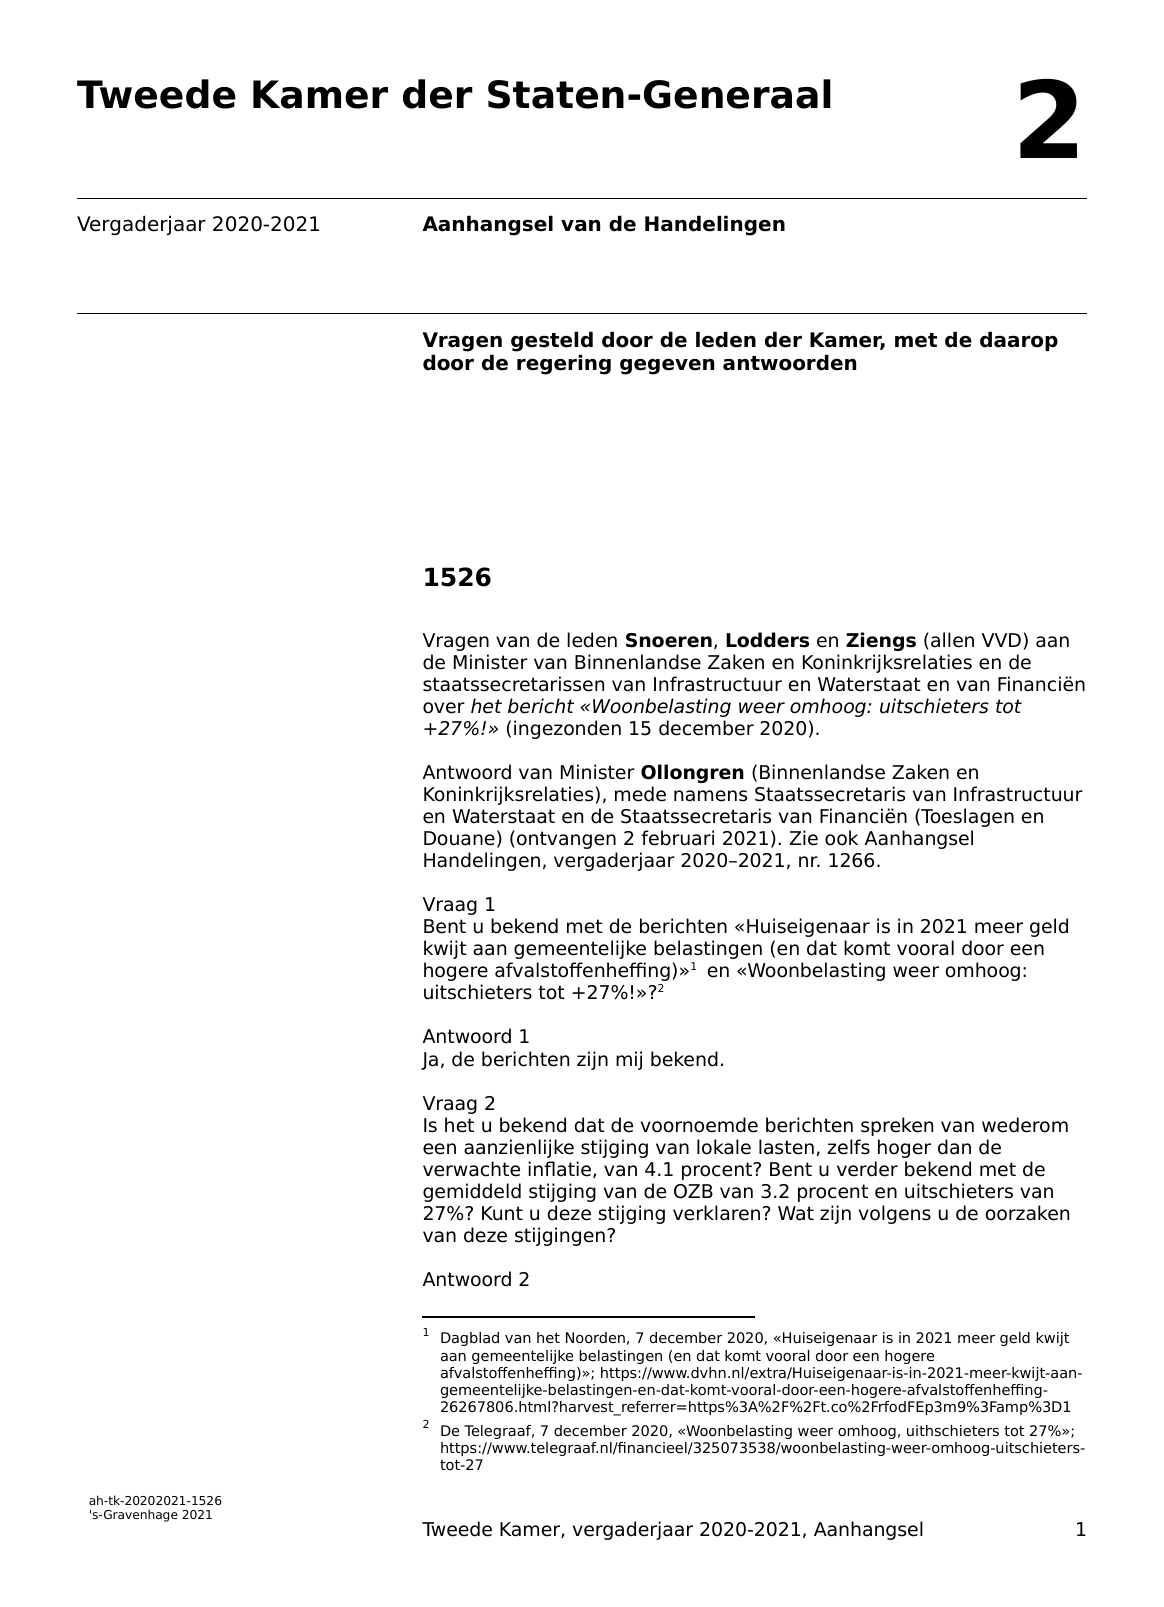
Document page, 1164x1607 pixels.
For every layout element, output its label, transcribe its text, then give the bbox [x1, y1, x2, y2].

table_cell [77, 314, 422, 375]
text Dagblad van het Noorden, 7 december 2020, «Huiseigenaar is in 2021 meer geld kwijt aan gemeentelijke belastingen (en dat komt vooral door een hogere afvalstoffenheffing)»; https://www.dvhn.nl/extra/Huiseigenaar-is-in-2021-meer-kwijt-aan-gemeentelijke-belastingen-en-dat-komt-vooral-door-een-hogere-afvalstoffenheffing-26267806.html?harvest_referrer=https%3A%2F%2Ft.co%2FrfodFEp3m9%3Famp%3D1 [422, 1326, 1087, 1416]
text De Telegraaf, 7 december 2020, «Woonbelasting weer omhoog, uithschieters tot 27%»; https://www.telegraaf.nl/financieel/325073538/woonbelasting-weer-omhoog-uitschieters-tot-27 [422, 1418, 1087, 1474]
table_header Tweede Kamer der Staten-Generaal [77, 59, 886, 198]
table_cell Vragen gesteld door de leden der Kamer, met de daarop door de regering gegeven antwoorden [422, 314, 1087, 375]
table_header 2 [886, 59, 1087, 198]
text Vraag 1 [422, 894, 1087, 916]
text Vraag 2 [422, 1093, 1087, 1114]
text Ja, de berichten zijn mij bekend. [422, 1048, 1087, 1070]
text Antwoord 1 [422, 1026, 1087, 1048]
text Is het u bekend dat de voornoemde berichten spreken van wederom een aanzienlijke stijging van lokale lasten, zelfs hoger dan de verwachte inflatie, van 4.1 procent? Bent u verder bekend met de gemiddeld stijging van de OZB van 3.2 procent en uitschieters van 27%? Kunt u deze stijging verklaren? Wat zijn volgens u de oorzaken van deze stijgingen? [422, 1114, 1087, 1246]
table_cell Vergaderjaar 2020-2021 [77, 199, 422, 313]
text Bent u bekend met de berichten «Huiseigenaar is in 2021 meer geld kwijt aan gemeentelijke belastingen (en dat komt vooral door een hogere afvalstoffenheffing)» en «Woonbelasting weer omhoog: uitschieters tot +27%!»? [422, 916, 1087, 1004]
text Antwoord 2 [422, 1269, 1087, 1291]
text Vragen van de leden Snoeren, Lodders en Ziengs (allen VVD) aan de Minister van Binnenlandse Zaken en Koninkrijksrelaties en de staatssecretarissen van Infrastructuur en Waterstaat en van Financiën over het bericht «Woonbelasting weer omhoog: uitschieters tot +27%!» (ingezonden 15 december 2020). [422, 630, 1087, 740]
text ah-tk-20202021-1526 [88, 1494, 323, 1508]
text 1526 [422, 563, 1087, 592]
text 's-Gravenhage 2021 [88, 1508, 323, 1522]
table_cell Aanhangsel van de Handelingen [422, 199, 1087, 313]
text Antwoord van Minister Ollongren (Binnenlandse Zaken en Koninkrijksrelaties), mede namens Staatssecretaris van Infrastructuur en Waterstaat en de Staatssecretaris van Financiën (Toeslagen en Douane) (ontvangen 2 februari 2021). Zie ook Aanhangsel Handelingen, vergaderjaar 2020–2021, nr. 1266. [422, 762, 1087, 872]
